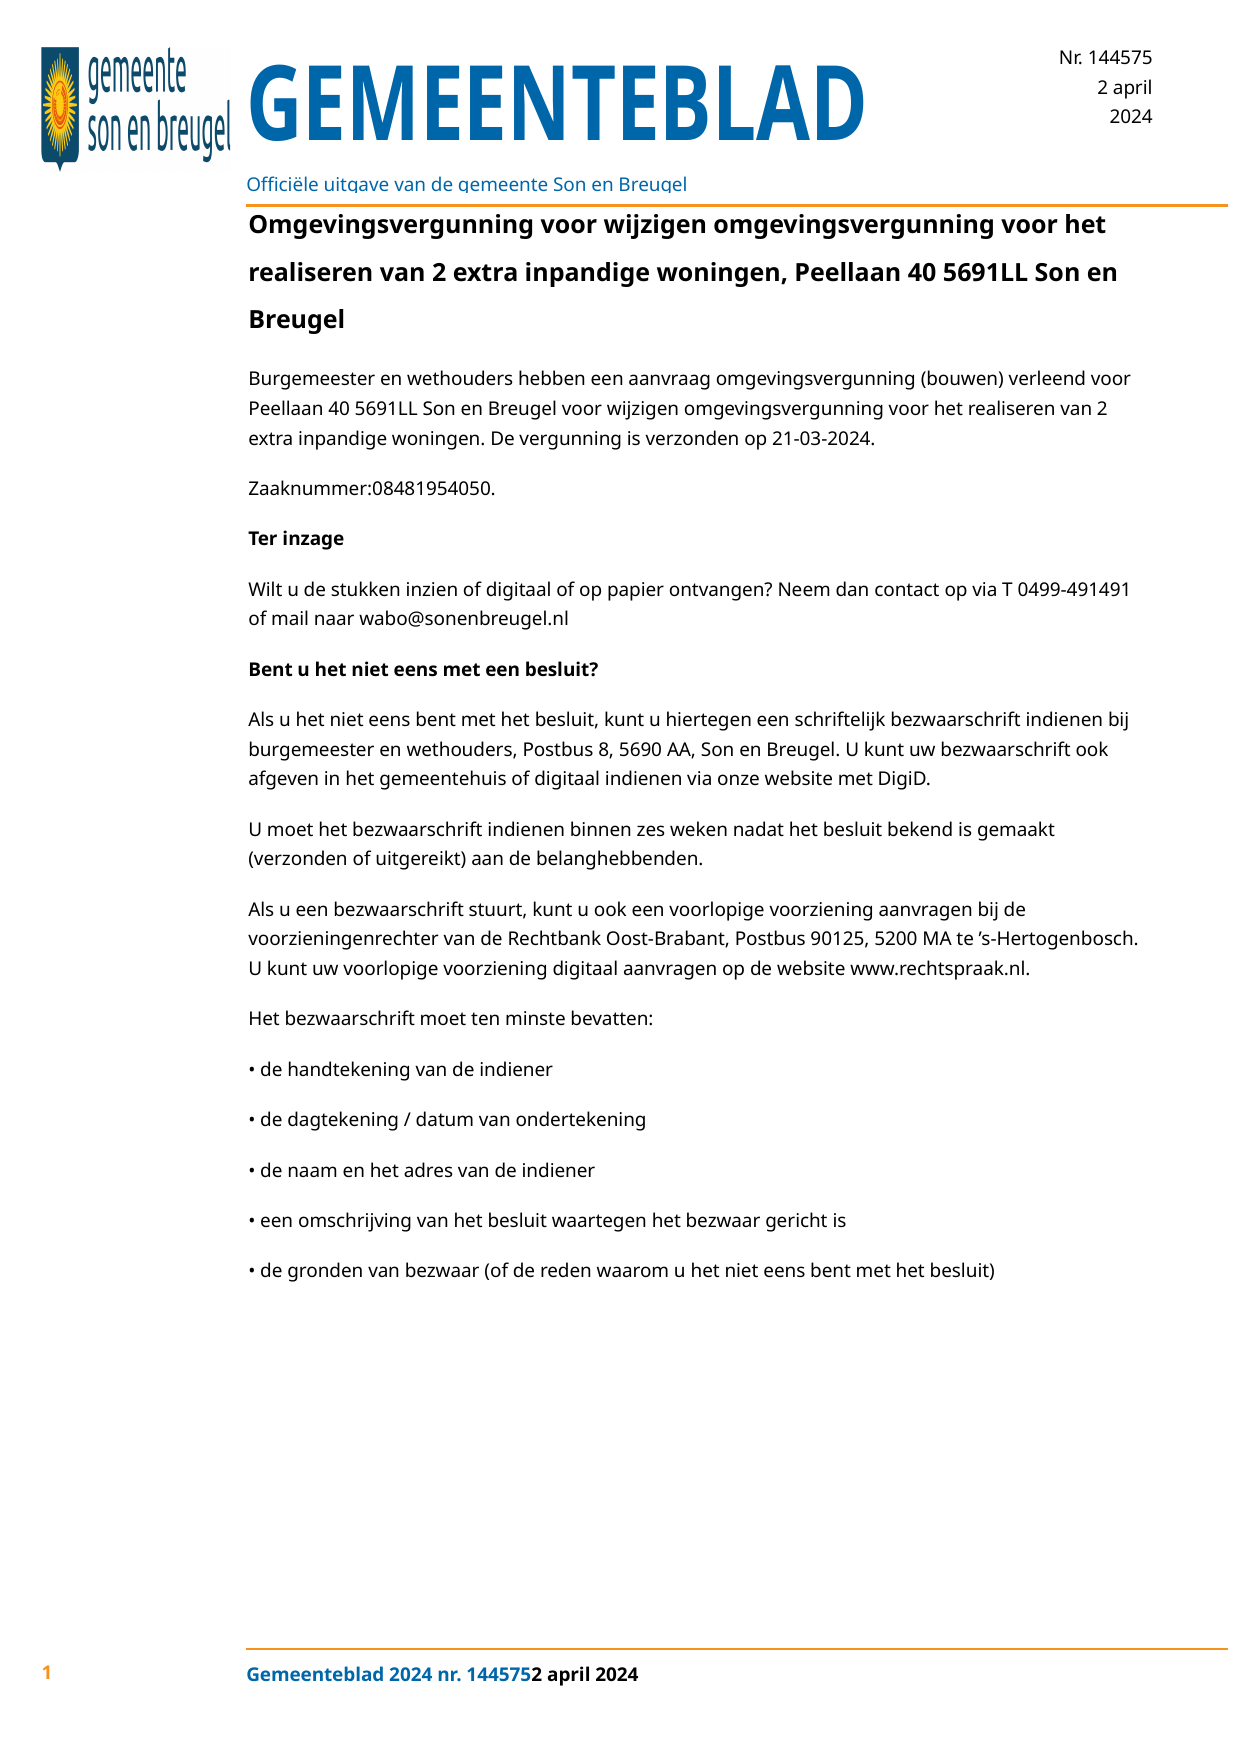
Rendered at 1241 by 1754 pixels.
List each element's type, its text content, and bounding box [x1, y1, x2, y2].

text U moet het bezwaarschrift indienen binnen zes weken nadat het besluit bekend is gemaakt (verzonden of uitgereikt) aan de belanghebbenden. [248, 816, 1152, 871]
text • een omschrijving van het besluit waartegen het bezwaar gericht is [248, 1207, 1152, 1233]
text • de dagtekening / datum van ondertekening [248, 1106, 1152, 1132]
text Als u een bezwaarschrift stuurt, kunt u ook een voorlopige voorziening aanvragen bij de voorzieningenrechter van de Rechtbank Oost-Brabant, Postbus 90125, 5200 MA te ’s-Hertogenbosch. U kunt uw voorlopige voorziening digitaal aanvragen op de website www.rechtspraak.nl. [248, 896, 1152, 981]
text Burgemeester en wethouders hebben een aanvraag omgevingsvergunning (bouwen) verleend voor Peellaan 40 5691LL Son en Breugel voor wijzigen omgevingsvergunning voor het realiseren van 2 extra inpandige woningen. De vergunning is verzonden op 21-03-2024. [248, 366, 1152, 450]
text • de gronden van bezwaar (of de reden waarom u het niet eens bent met het besluit) [248, 1258, 1152, 1283]
text Omgevingsvergunning voor wijzigen omgevingsvergunning voor het realiseren van 2 extra inpandige woningen, Peellaan 40 5691LL Son en Breugel [248, 207, 1152, 336]
text • de handtekening van de indiener [248, 1056, 1152, 1082]
text • de naam en het adres van de indiener [248, 1157, 1152, 1182]
text Als u het niet eens bent met het besluit, kunt u hiertegen een schriftelijk bezwaarschrift indienen bij burgemeester en wethouders, Postbus 8, 5690 AA, Son en Breugel. U kunt uw bezwaarschrift ook afgeven in het gemeentehuis of digitaal indienen via onze website met DigiD. [248, 706, 1152, 791]
text Wilt u de stukken inzien of digitaal of op papier ontvangen? Neem dan contact op via T 0499-491491 of mail naar wabo@sonenbreugel.nl [248, 576, 1152, 631]
text Ter inzage [248, 526, 1152, 551]
picture [41, 47, 231, 172]
text Zaaknummer:08481954050. [248, 475, 1152, 501]
text Bent u het niet eens met een besluit? [248, 656, 1152, 682]
text Het bezwaarschrift moet ten minste bevatten: [248, 1006, 1152, 1031]
